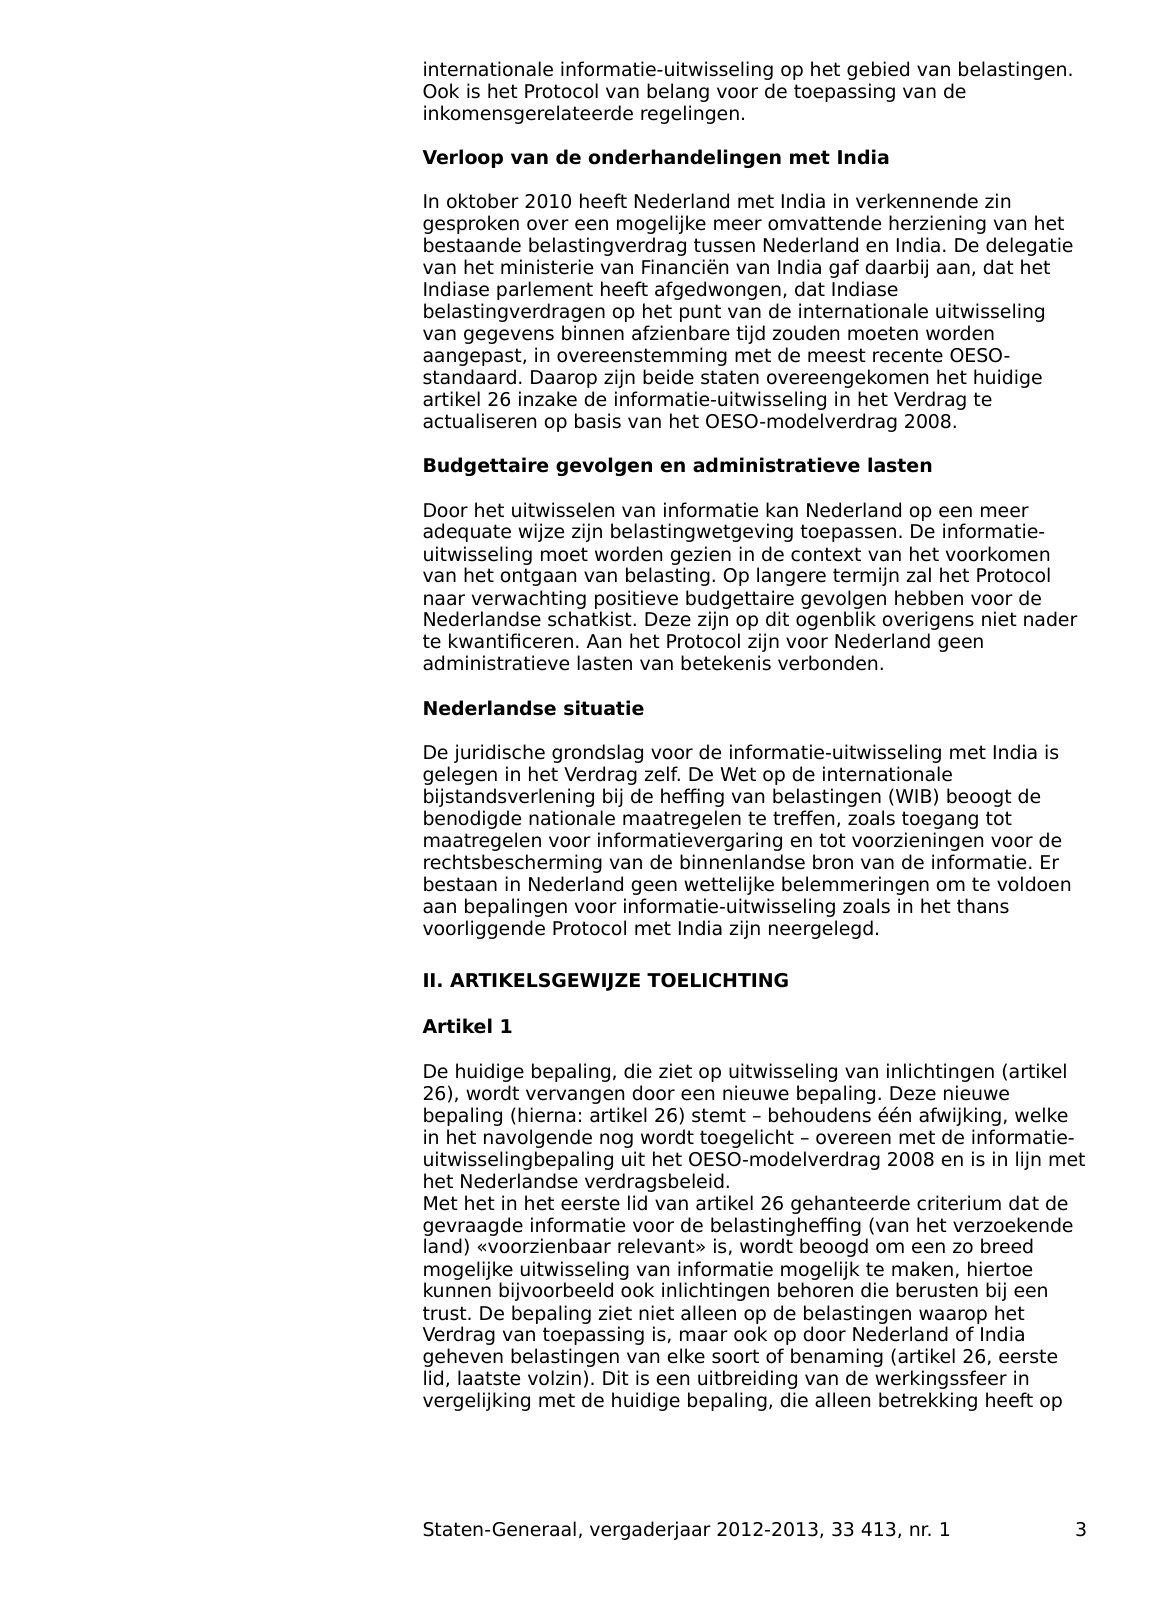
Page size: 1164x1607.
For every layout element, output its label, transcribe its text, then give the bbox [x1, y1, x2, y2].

subtitle Budgettaire gevolgen en administratieve lasten [422, 455, 1087, 477]
text In oktober 2010 heeft Nederland met India in verkennende zin gesproken over een mogelijke meer omvattende herziening van het bestaande belastingverdrag tussen Nederland en India. De delegatie van het ministerie van Financiën van India gaf daarbij aan, dat het Indiase parlement heeft afgedwongen, dat Indiase belastingverdragen op het punt van de internationale uitwisseling van gegevens binnen afzienbare tijd zouden moeten worden aangepast, in overeenstemming met de meest recente OESO-standaard. Daarop zijn beide staten overeengekomen het huidige artikel 26 inzake de informatie-uitwisseling in het Verdrag te actualiseren op basis van het OESO-modelverdrag 2008. [422, 191, 1087, 433]
text Door het uitwisselen van informatie kan Nederland op een meer adequate wijze zijn belastingwetgeving toepassen. De informatie-uitwisseling moet worden gezien in de context van het voorkomen van het ontgaan van belasting. Op langere termijn zal het Protocol naar verwachting positieve budgettaire gevolgen hebben voor de Nederlandse schatkist. Deze zijn op dit ogenblik overigens niet nader te kwantificeren. Aan het Protocol zijn voor Nederland geen administratieve lasten van betekenis verbonden. [422, 499, 1087, 675]
text De juridische grondslag voor de informatie-uitwisseling met India is gelegen in het Verdrag zelf. De Wet op de internationale bijstandsverlening bij de heffing van belastingen (WIB) beoogt de benodigde nationale maatregelen te treffen, zoals toegang tot maatregelen voor informatievergaring en tot voorzieningen voor de rechtsbescherming van de binnenlandse bron van de informatie. Er bestaan in Nederland geen wettelijke belemmeringen om te voldoen aan bepalingen voor informatie-uitwisseling zoals in het thans voorliggende Protocol met India zijn neergelegd. [422, 742, 1087, 939]
subtitle II. ARTIKELSGEWIJZE TOELICHTING [422, 969, 1087, 991]
text internationale informatie-uitwisseling op het gebied van belastingen. Ook is het Protocol van belang voor de toepassing van de inkomensgerelateerde regelingen. [422, 59, 1087, 125]
text De huidige bepaling, die ziet op uitwisseling van inlichtingen (artikel 26), wordt vervangen door een nieuwe bepaling. Deze nieuwe bepaling (hierna: artikel 26) stemt – behoudens één afwijking, welke in het navolgende nog wordt toegelicht – overeen met de informatie-uitwisselingbepaling uit het OESO-modelverdrag 2008 en is in lijn met het Nederlandse verdragsbeleid. [422, 1061, 1087, 1192]
subtitle Artikel 1 [422, 1016, 1087, 1038]
subtitle Nederlandse situatie [422, 697, 1087, 719]
text Met het in het eerste lid van artikel 26 gehanteerde criterium dat de gevraagde informatie voor de belastingheffing (van het verzoekende land) «voorzienbaar relevant» is, wordt beoogd om een zo breed mogelijke uitwisseling van informatie mogelijk te maken, hiertoe kunnen bijvoorbeeld ook inlichtingen behoren die berusten bij een trust. De bepaling ziet niet alleen op de belastingen waarop het Verdrag van toepassing is, maar ook op door Nederland of India geheven belastingen van elke soort of benaming (artikel 26, eerste lid, laatste volzin). Dit is een uitbreiding van de werkingssfeer in vergelijking met de huidige bepaling, die alleen betrekking heeft op [422, 1192, 1087, 1412]
subtitle Verloop van de onderhandelingen met India [422, 147, 1087, 169]
